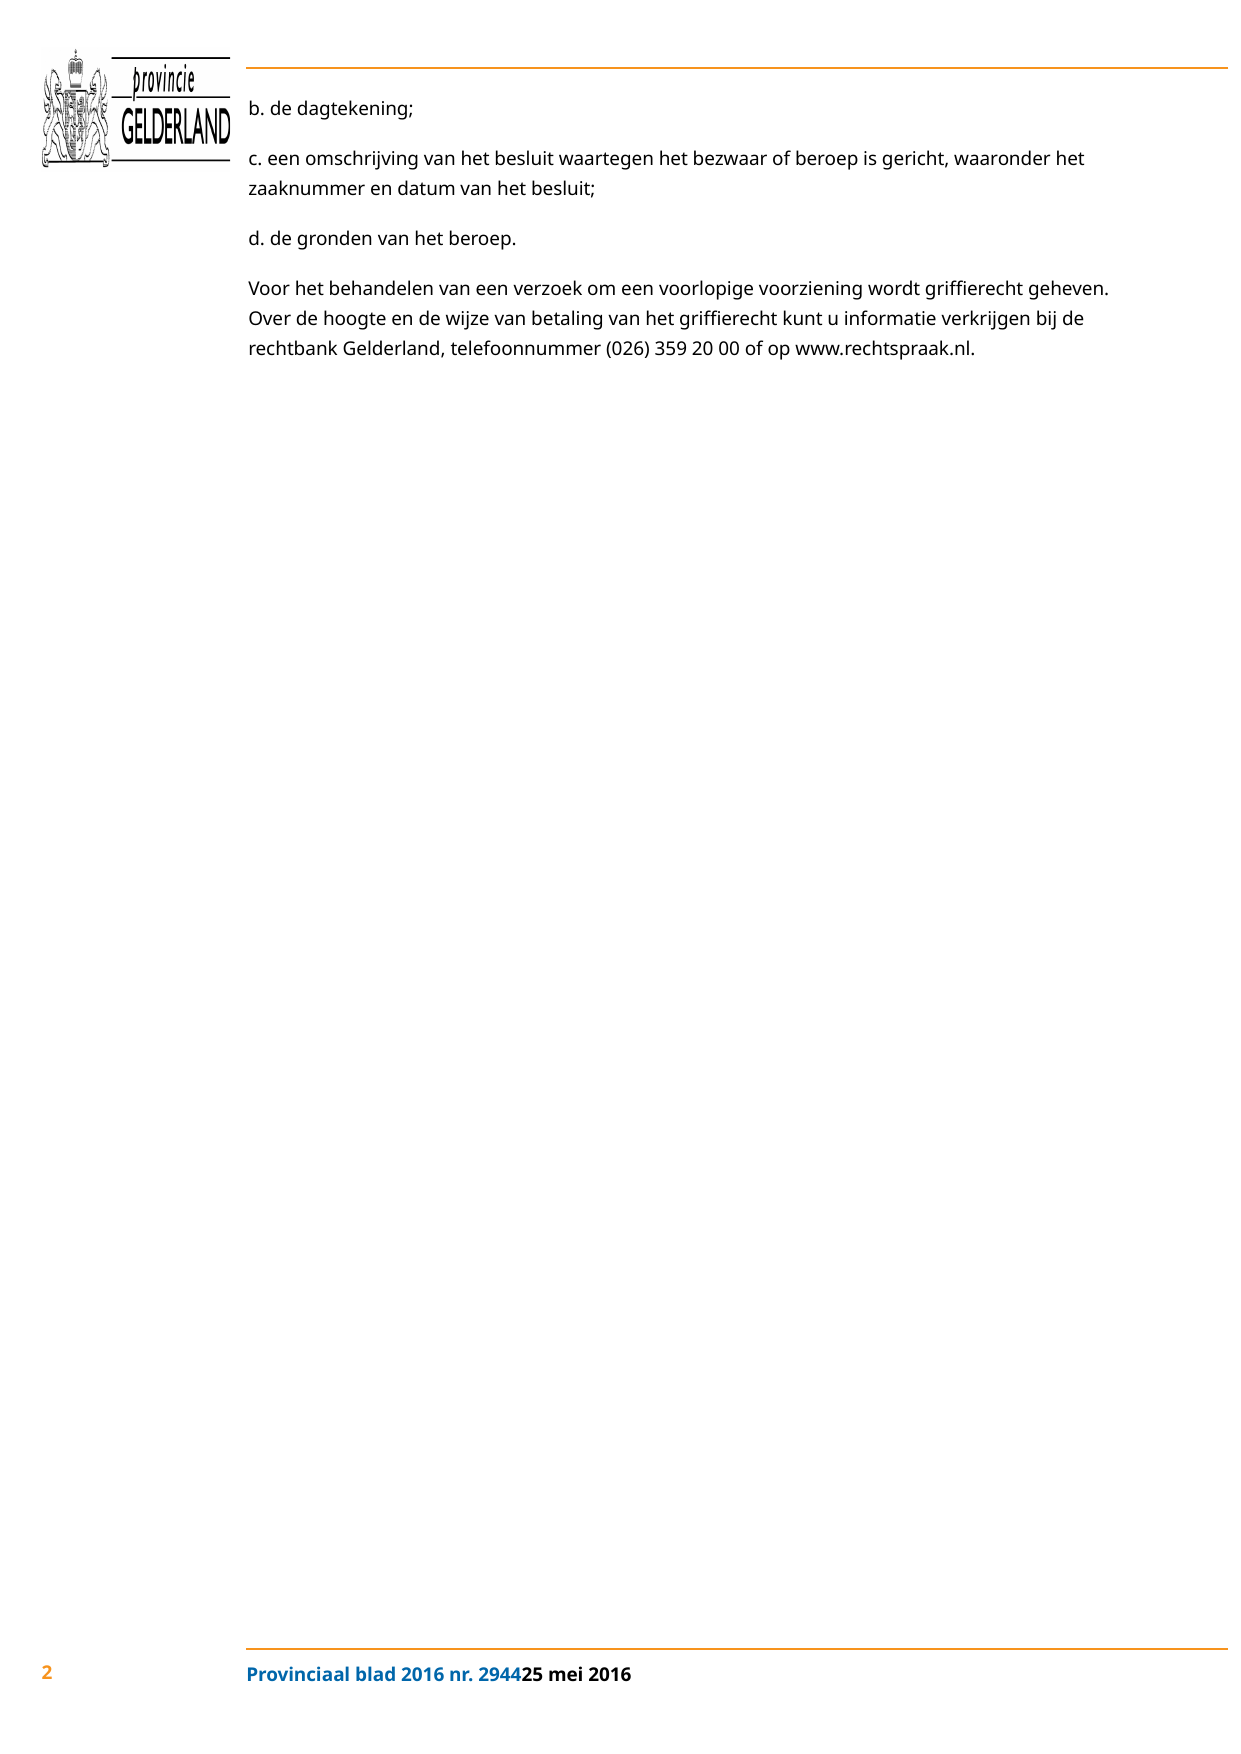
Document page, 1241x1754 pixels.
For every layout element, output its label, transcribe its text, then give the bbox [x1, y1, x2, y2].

text b. de dagtekening; [248, 95, 1152, 121]
text d. de gronden van het beroep. [248, 225, 1152, 251]
text c. een omschrijving van het besluit waartegen het bezwaar of beroep is gericht, waaronder het zaaknummer en datum van het besluit; [248, 145, 1152, 201]
picture [41, 47, 231, 172]
text Voor het behandelen van een verzoek om een voorlopige voorziening wordt griffierecht geheven. Over de hoogte en de wijze van betaling van het griffierecht kunt u informatie verkrijgen bij de rechtbank Gelderland, telefoonnummer (026) 359 20 00 of op www.rechtspraak.nl. [248, 276, 1152, 361]
